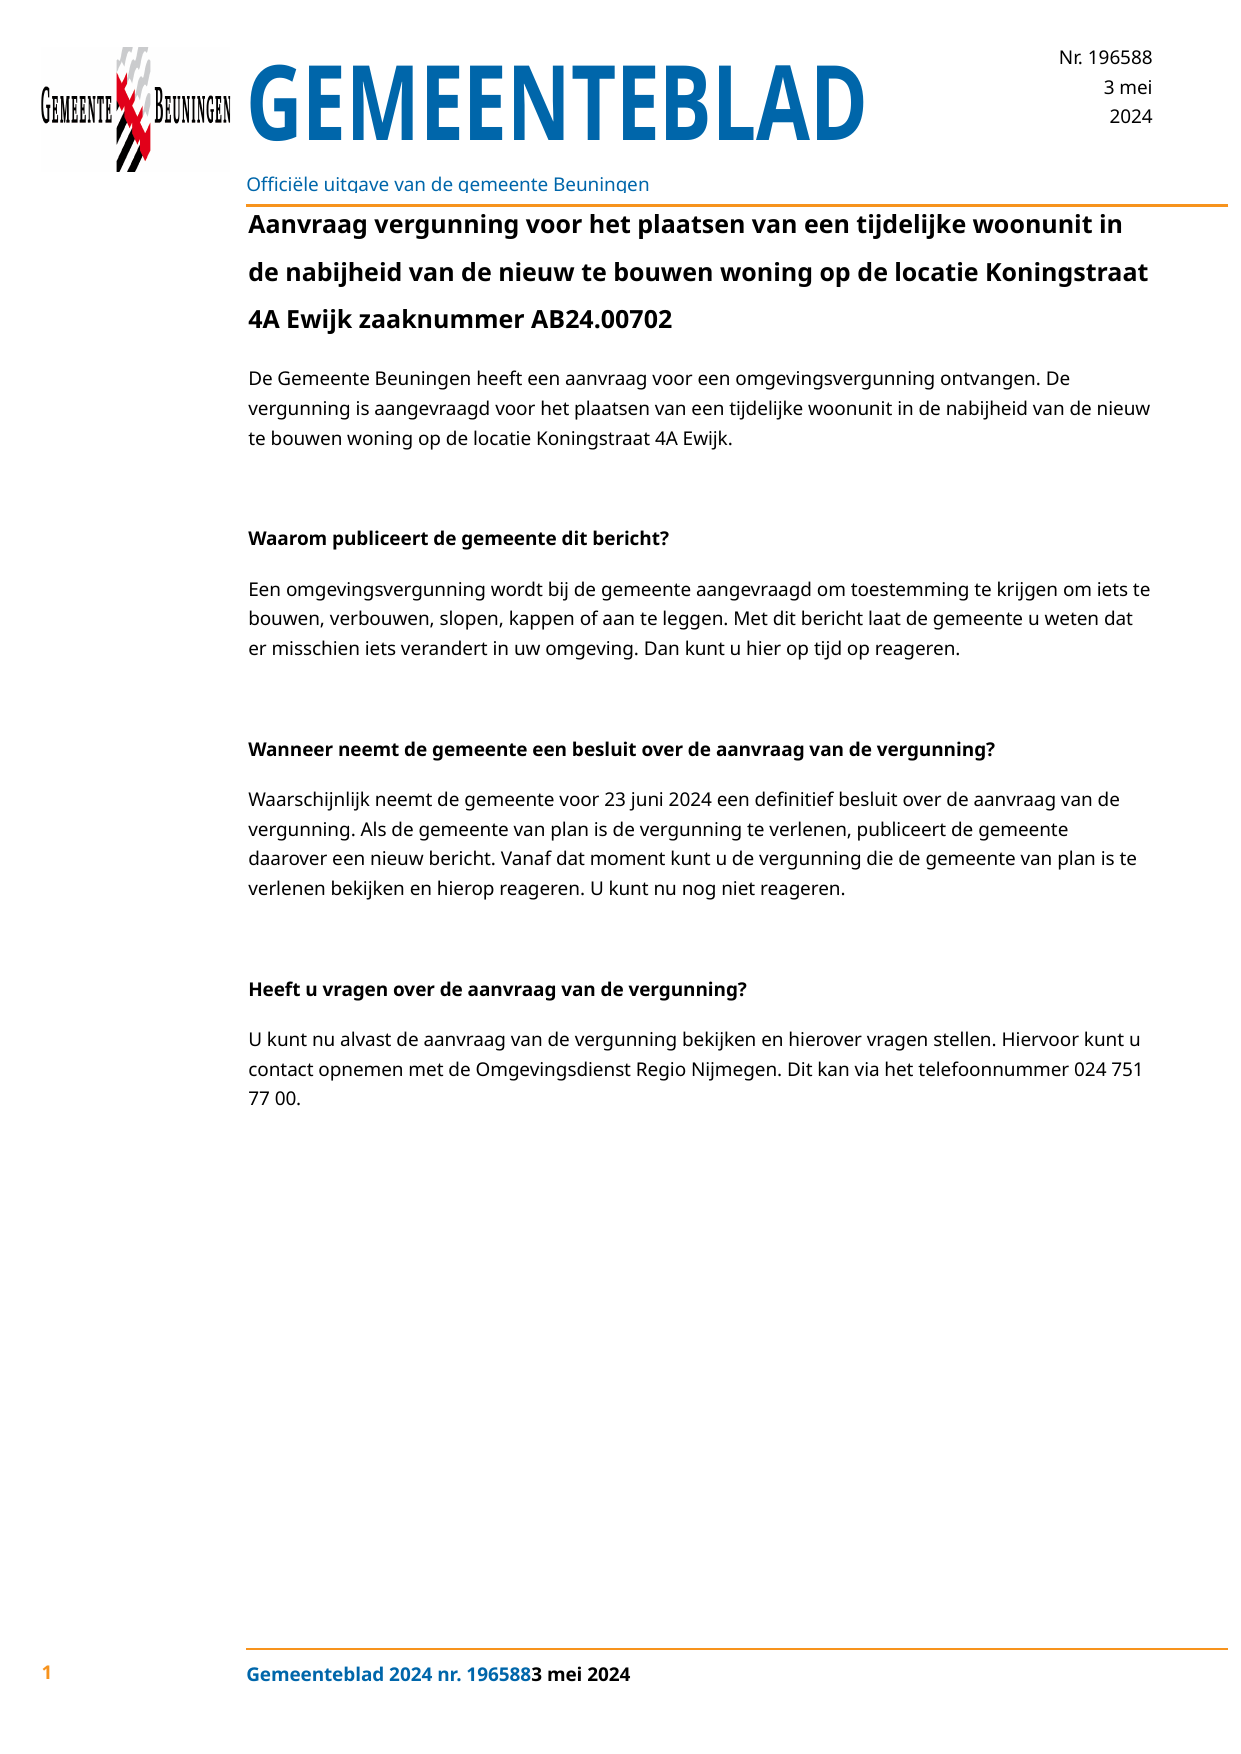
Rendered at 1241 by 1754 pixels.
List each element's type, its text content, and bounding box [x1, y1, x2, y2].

text De Gemeente Beuningen heeft een aanvraag voor een omgevingsvergunning ontvangen. De vergunning is aangevraagd voor het plaatsen van een tijdelijke woonunit in de nabijheid van de nieuw te bouwen woning op de locatie Koningstraat 4A Ewijk. [248, 366, 1152, 450]
text U kunt nu alvast de aanvraag van de vergunning bekijken en hierover vragen stellen. Hiervoor kunt u contact opnemen met de Omgevingsdienst Regio Nijmegen. Dit kan via het telefoonnummer 024 751 77 00. [248, 1026, 1152, 1111]
text Een omgevingsvergunning wordt bij de gemeente aangevraagd om toestemming te krijgen om iets te bouwen, verbouwen, slopen, kappen of aan te leggen. Met dit bericht laat de gemeente u weten dat er misschien iets verandert in uw omgeving. Dan kunt u hier op tijd op reageren. [248, 576, 1152, 661]
text Wanneer neemt de gemeente een besluit over de aanvraag van de vergunning? [248, 736, 1152, 762]
text Waarom publiceert de gemeente dit bericht? [248, 526, 1152, 551]
picture [41, 47, 231, 172]
text Waarschijnlijk neemt de gemeente voor 23 juni 2024 een definitief besluit over de aanvraag van de vergunning. Als de gemeente van plan is de vergunning te verlenen, publiceert de gemeente daarover een nieuw bericht. Vanaf dat moment kunt u de vergunning die de gemeente van plan is te verlenen bekijken en hierop reageren. U kunt nu nog niet reageren. [248, 786, 1152, 901]
text Aanvraag vergunning voor het plaatsen van een tijdelijke woonunit in de nabijheid van de nieuw te bouwen woning op de locatie Koningstraat 4A Ewijk zaaknummer AB24.00702 [248, 207, 1152, 336]
text Heeft u vragen over de aanvraag van de vergunning? [248, 976, 1152, 1002]
